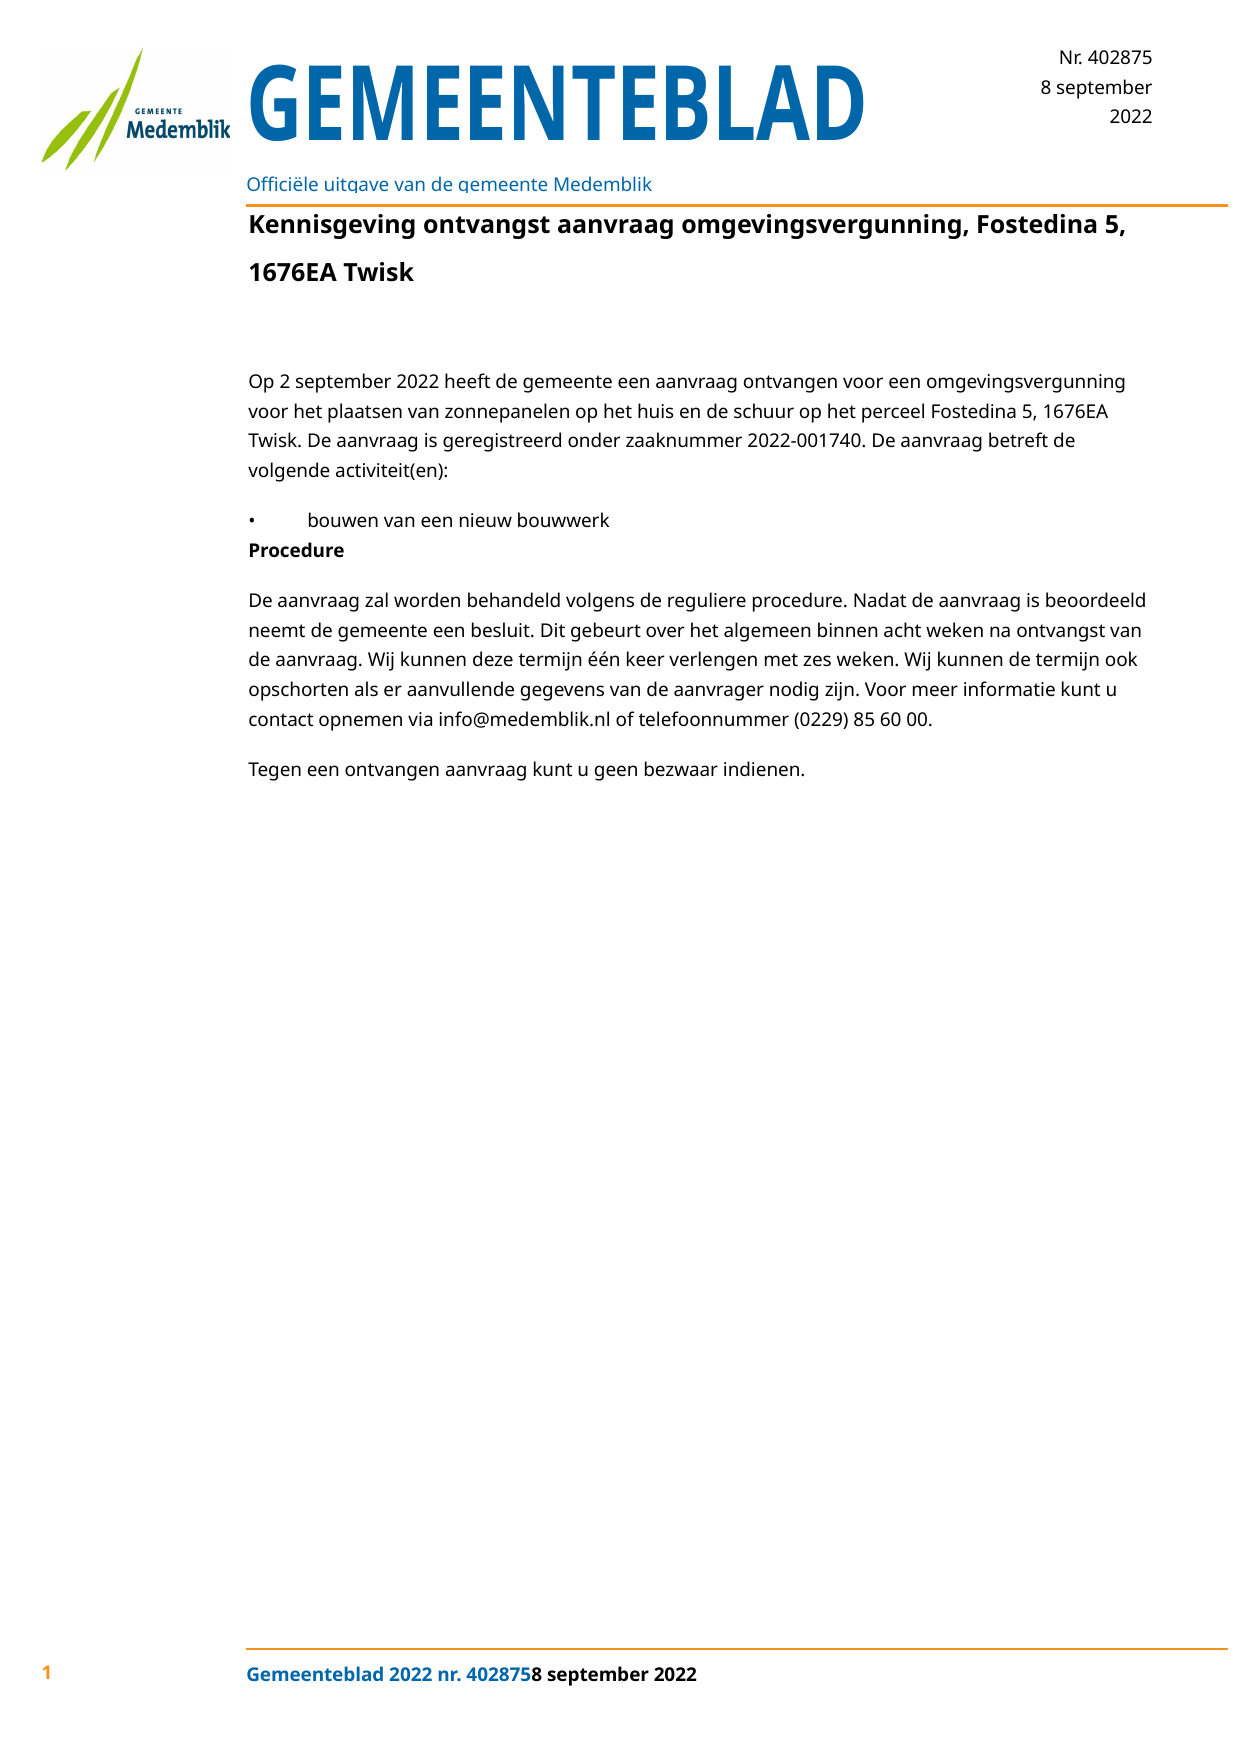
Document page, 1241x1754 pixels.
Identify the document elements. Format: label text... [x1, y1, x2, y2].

text Kennisgeving ontvangst aanvraag omgevingsvergunning, Fostedina 5, 1676EA Twisk [248, 207, 1152, 288]
text Tegen een ontvangen aanvraag kunt u geen bezwaar indienen. [248, 756, 1152, 782]
text Op 2 september 2022 heeft de gemeente een aanvraag ontvangen voor een omgevingsvergunning voor het plaatsen van zonnepanelen op het huis en de schuur op het perceel Fostedina 5, 1676EA Twisk. De aanvraag is geregistreerd onder zaaknummer 2022-001740. De aanvraag betreft de volgende activiteit(en): [248, 368, 1152, 483]
text De aanvraag zal worden behandeld volgens de reguliere procedure. Nadat de aanvraag is beoordeeld neemt de gemeente een besluit. Dit gebeurt over het algemeen binnen acht weken na ontvangst van de aanvraag. Wij kunnen deze termijn één keer verlengen met zes weken. Wij kunnen de termijn ook opschorten als er aanvullende gegevens van de aanvrager nodig zijn. Voor meer informatie kunt u contact opnemen via info@medemblik.nl of telefoonnummer (0229) 85 60 00. [248, 587, 1152, 732]
text Procedure [248, 537, 1152, 563]
picture [41, 47, 231, 172]
list bouwen van een nieuw bouwwerk [248, 507, 1152, 533]
